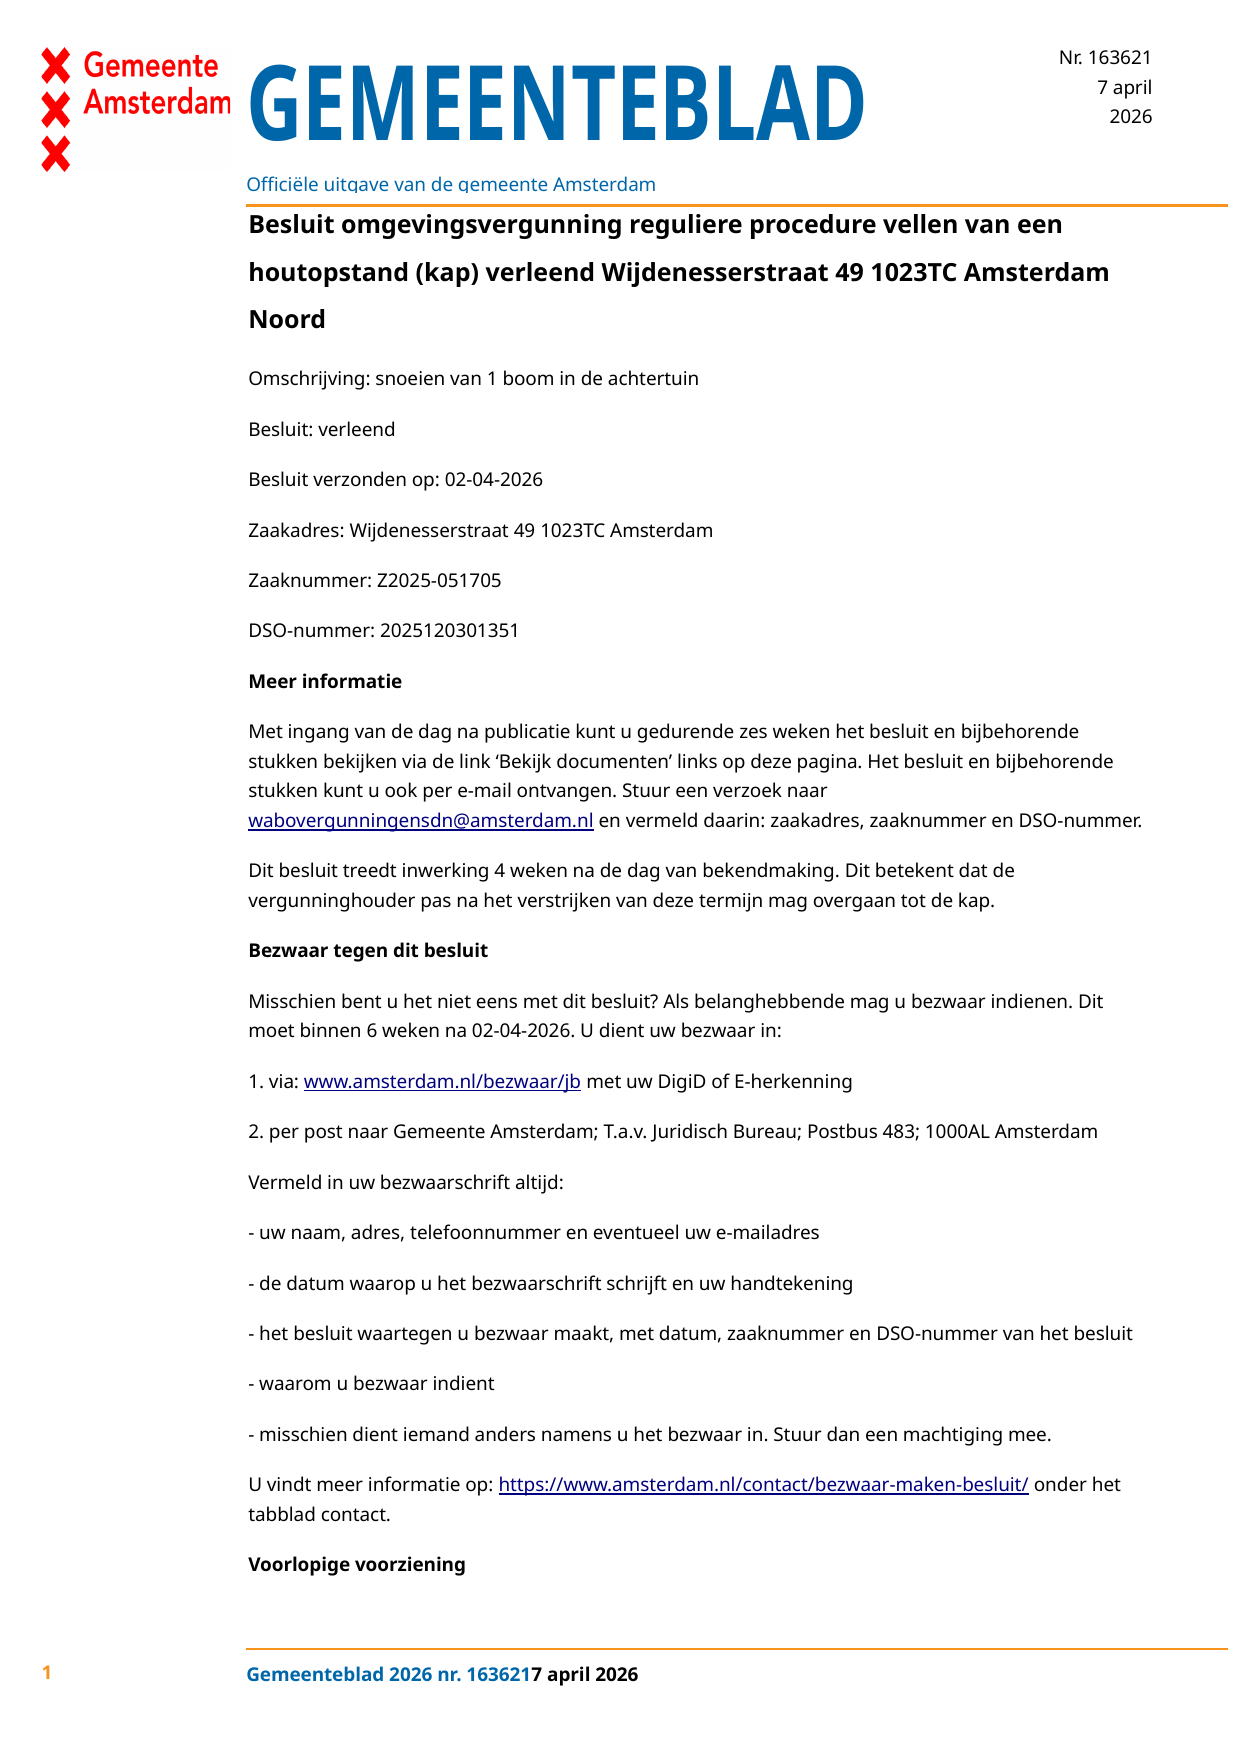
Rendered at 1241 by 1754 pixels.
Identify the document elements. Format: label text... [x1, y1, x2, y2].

picture [41, 47, 231, 172]
text Zaakadres: Wijdenesserstraat 49 1023TC Amsterdam [248, 517, 1152, 542]
text 1. via: www.amsterdam.nl/bezwaar/jb met uw DigiD of E-herkenning [248, 1068, 1152, 1094]
text Omschrijving: snoeien van 1 boom in de achtertuin [248, 366, 1152, 391]
text Met ingang van de dag na publicatie kunt u gedurende zes weken het besluit en bijbehorende stukken bekijken via de link ‘Bekijk documenten’ links op deze pagina. Het besluit en bijbehorende stukken kunt u ook per e-mail ontvangen. Stuur een verzoek naar wabovergunningensdn@amsterdam.nl en vermeld daarin: zaakadres, zaaknummer en DSO-nummer. [248, 718, 1152, 833]
text Voorlopige voorziening [248, 1551, 1152, 1577]
text Besluit omgevingsvergunning reguliere procedure vellen van een houtopstand (kap) verleend Wijdenesserstraat 49 1023TC Amsterdam Noord [248, 207, 1152, 336]
text DSO-nummer: 2025120301351 [248, 618, 1152, 643]
text Bezwaar tegen dit besluit [248, 938, 1152, 963]
text Besluit verzonden op: 02-04-2026 [248, 466, 1152, 492]
text - uw naam, adres, telefoonnummer en eventueel uw e-mailadres [248, 1219, 1152, 1245]
text Dit besluit treedt inwerking 4 weken na de dag van bekendmaking. Dit betekent dat de vergunninghouder pas na het verstrijken van deze termijn mag overgaan tot de kap. [248, 858, 1152, 913]
text - misschien dient iemand anders namens u het bezwaar in. Stuur dan een machtiging mee. [248, 1421, 1152, 1447]
text - de datum waarop u het bezwaarschrift schrijft en uw handtekening [248, 1270, 1152, 1295]
text Vermeld in uw bezwaarschrift altijd: [248, 1169, 1152, 1194]
text 2. per post naar Gemeente Amsterdam; T.a.v. Juridisch Bureau; Postbus 483; 1000AL Amsterdam [248, 1118, 1152, 1144]
text - het besluit waartegen u bezwaar maakt, met datum, zaaknummer en DSO-nummer van het besluit [248, 1320, 1152, 1346]
text U vindt meer informatie op: https://www.amsterdam.nl/contact/bezwaar-maken-besluit/ onder het tabblad contact. [248, 1471, 1152, 1527]
text Zaaknummer: Z2025-051705 [248, 567, 1152, 593]
text Besluit: verleend [248, 416, 1152, 442]
text Meer informatie [248, 668, 1152, 694]
text - waarom u bezwaar indient [248, 1371, 1152, 1396]
text Misschien bent u het niet eens met dit besluit? Als belanghebbende mag u bezwaar indienen. Dit moet binnen 6 weken na 02-04-2026. U dient uw bezwaar in: [248, 988, 1152, 1043]
